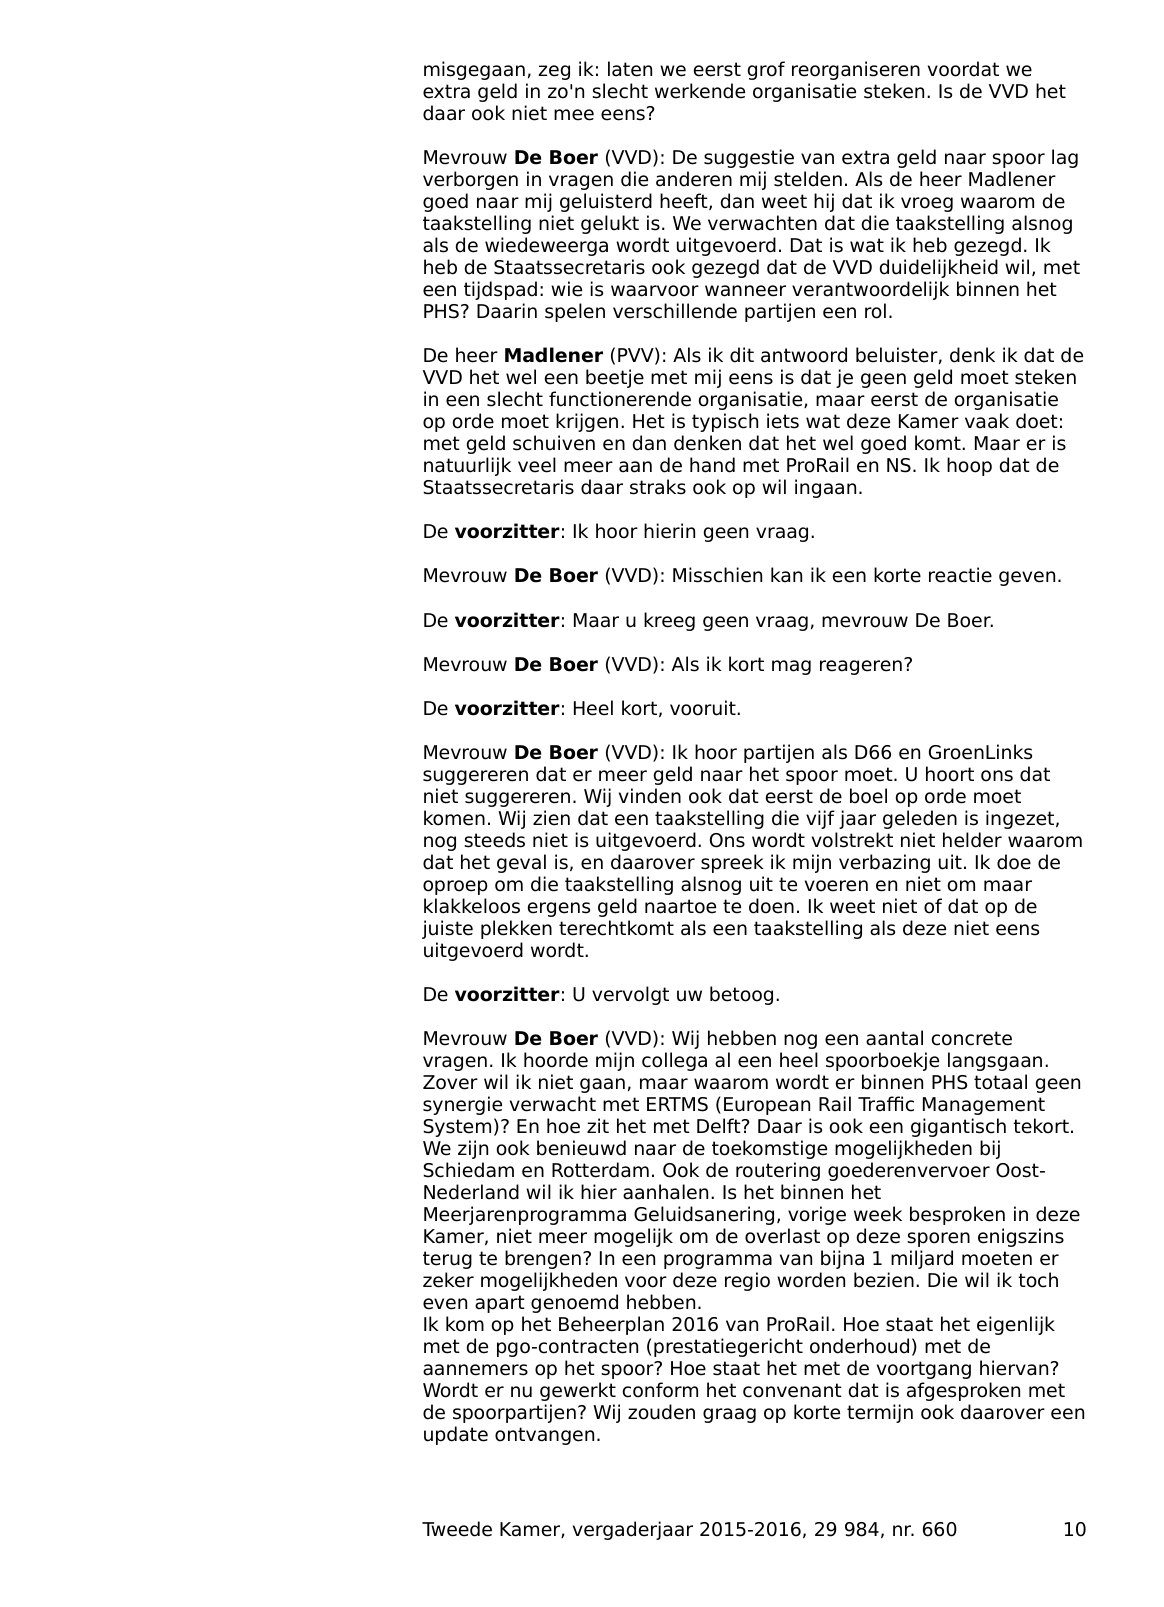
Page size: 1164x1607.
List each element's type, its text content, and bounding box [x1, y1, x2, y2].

text Mevrouw De Boer (VVD): Ik hoor partijen als D66 en GroenLinks suggereren dat er meer geld naar het spoor moet. U hoort ons dat niet suggereren. Wij vinden ook dat eerst de boel op orde moet komen. Wij zien dat een taakstelling die vijf jaar geleden is ingezet, nog steeds niet is uitgevoerd. Ons wordt volstrekt niet helder waarom dat het geval is, en daarover spreek ik mijn verbazing uit. Ik doe de oproep om die taakstelling alsnog uit te voeren en niet om maar klakkeloos ergens geld naartoe te doen. Ik weet niet of dat op de juiste plekken terechtkomt als een taakstelling als deze niet eens uitgevoerd wordt. [422, 742, 1087, 962]
text De voorzitter: Heel kort, vooruit. [422, 698, 1087, 720]
text Mevrouw De Boer (VVD): Als ik kort mag reageren? [422, 654, 1087, 676]
text De voorzitter: U vervolgt uw betoog. [422, 984, 1087, 1006]
text Mevrouw De Boer (VVD): Misschien kan ik een korte reactie geven. [422, 565, 1087, 587]
text Ik kom op het Beheerplan 2016 van ProRail. Hoe staat het eigenlijk met de pgo-contracten (prestatiegericht onderhoud) met de aannemers op het spoor? Hoe staat het met de voortgang hiervan? Wordt er nu gewerkt conform het convenant dat is afgesproken met de spoorpartijen? Wij zouden graag op korte termijn ook daarover een update ontvangen. [422, 1314, 1087, 1446]
text De heer Madlener (PVV): Als ik dit antwoord beluister, denk ik dat de VVD het wel een beetje met mij eens is dat je geen geld moet steken in een slecht functionerende organisatie, maar eerst de organisatie op orde moet krijgen. Het is typisch iets wat deze Kamer vaak doet: met geld schuiven en dan denken dat het wel goed komt. Maar er is natuurlijk veel meer aan de hand met ProRail en NS. Ik hoop dat de Staatssecretaris daar straks ook op wil ingaan. [422, 345, 1087, 499]
text We zijn ook benieuwd naar de toekomstige mogelijkheden bij Schiedam en Rotterdam. Ook de routering goederenvervoer Oost-Nederland wil ik hier aanhalen. Is het binnen het Meerjarenprogramma Geluidsanering, vorige week besproken in deze Kamer, niet meer mogelijk om de overlast op deze sporen enigszins terug te brengen? In een programma van bijna 1 miljard moeten er zeker mogelijkheden voor deze regio worden bezien. Die wil ik toch even apart genoemd hebben. [422, 1138, 1087, 1314]
text Mevrouw De Boer (VVD): De suggestie van extra geld naar spoor lag verborgen in vragen die anderen mij stelden. Als de heer Madlener goed naar mij geluisterd heeft, dan weet hij dat ik vroeg waarom de taakstelling niet gelukt is. We verwachten dat die taakstelling alsnog als de wiedeweerga wordt uitgevoerd. Dat is wat ik heb gezegd. Ik heb de Staatssecretaris ook gezegd dat de VVD duidelijkheid wil, met een tijdspad: wie is waarvoor wanneer verantwoordelijk binnen het PHS? Daarin spelen verschillende partijen een rol. [422, 147, 1087, 323]
text misgegaan, zeg ik: laten we eerst grof reorganiseren voordat we extra geld in zo'n slecht werkende organisatie steken. Is de VVD het daar ook niet mee eens? [422, 59, 1087, 125]
text De voorzitter: Ik hoor hierin geen vraag. [422, 521, 1087, 543]
text De voorzitter: Maar u kreeg geen vraag, mevrouw De Boer. [422, 609, 1087, 632]
text Mevrouw De Boer (VVD): Wij hebben nog een aantal concrete vragen. Ik hoorde mijn collega al een heel spoorboekje langsgaan. Zover wil ik niet gaan, maar waarom wordt er binnen PHS totaal geen synergie verwacht met ERTMS (European Rail Traffic Management System)? En hoe zit het met Delft? Daar is ook een gigantisch tekort. [422, 1028, 1087, 1138]
